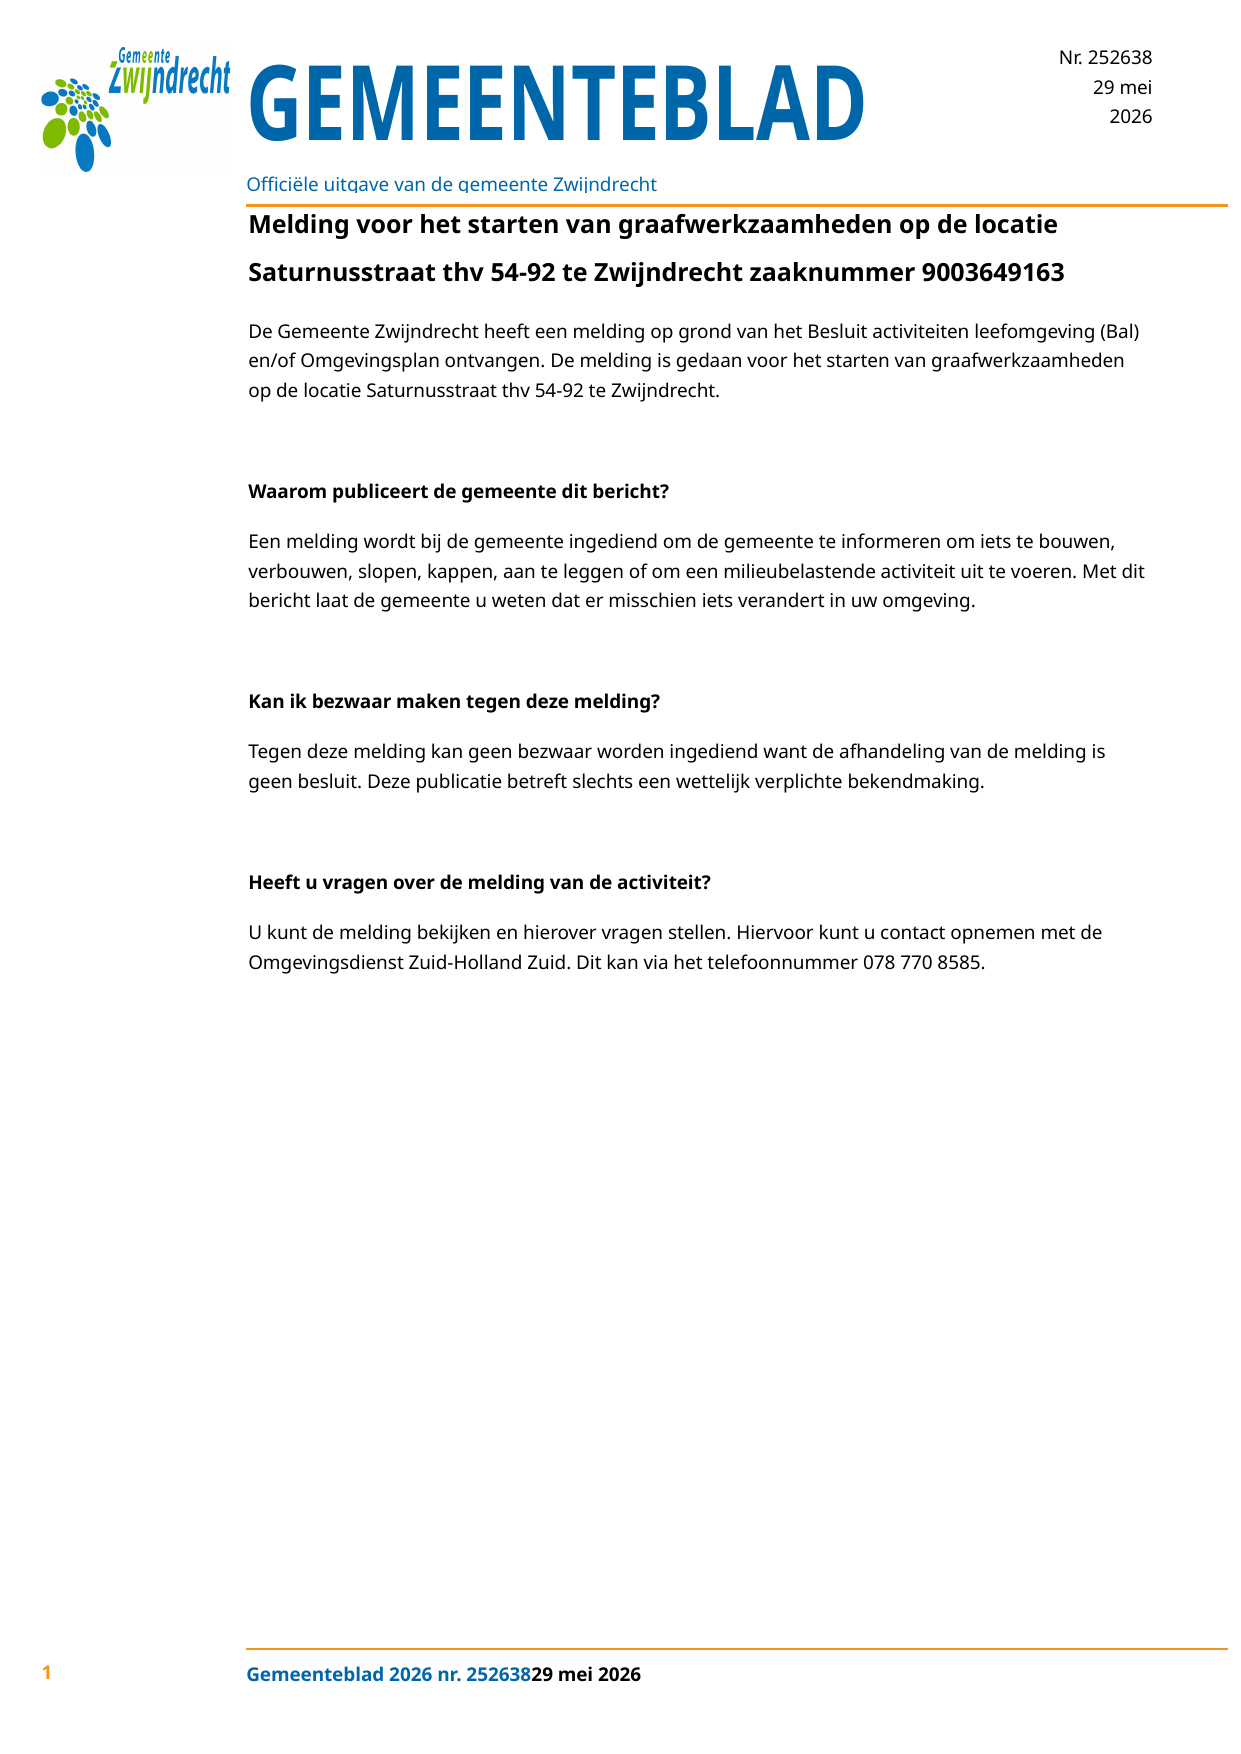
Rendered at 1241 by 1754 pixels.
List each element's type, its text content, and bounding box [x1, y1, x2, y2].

text Kan ik bezwaar maken tegen deze melding? [248, 688, 1152, 714]
text Melding voor het starten van graafwerkzaamheden op de locatie Saturnusstraat thv 54-92 te Zwijndrecht zaaknummer 9003649163 [248, 207, 1152, 288]
text Waarom publiceert de gemeente dit bericht? [248, 478, 1152, 504]
text Een melding wordt bij de gemeente ingediend om de gemeente te informeren om iets te bouwen, verbouwen, slopen, kappen, aan te leggen of om een milieubelastende activiteit uit te voeren. Met dit bericht laat de gemeente u weten dat er misschien iets verandert in uw omgeving. [248, 528, 1152, 613]
text U kunt de melding bekijken en hierover vragen stellen. Hiervoor kunt u contact opnemen met de Omgevingsdienst Zuid-Holland Zuid. Dit kan via het telefoonnummer 078 770 8585. [248, 919, 1152, 975]
picture [41, 47, 231, 172]
text Tegen deze melding kan geen bezwaar worden ingediend want de afhandeling van de melding is geen besluit. Deze publicatie betreft slechts een wettelijk verplichte bekendmaking. [248, 739, 1152, 794]
text Heeft u vragen over de melding van de activiteit? [248, 869, 1152, 895]
text De Gemeente Zwijndrecht heeft een melding op grond van het Besluit activiteiten leefomgeving (Bal) en/of Omgevingsplan ontvangen. De melding is gedaan voor het starten van graafwerkzaamheden op de locatie Saturnusstraat thv 54-92 te Zwijndrecht. [248, 318, 1152, 403]
